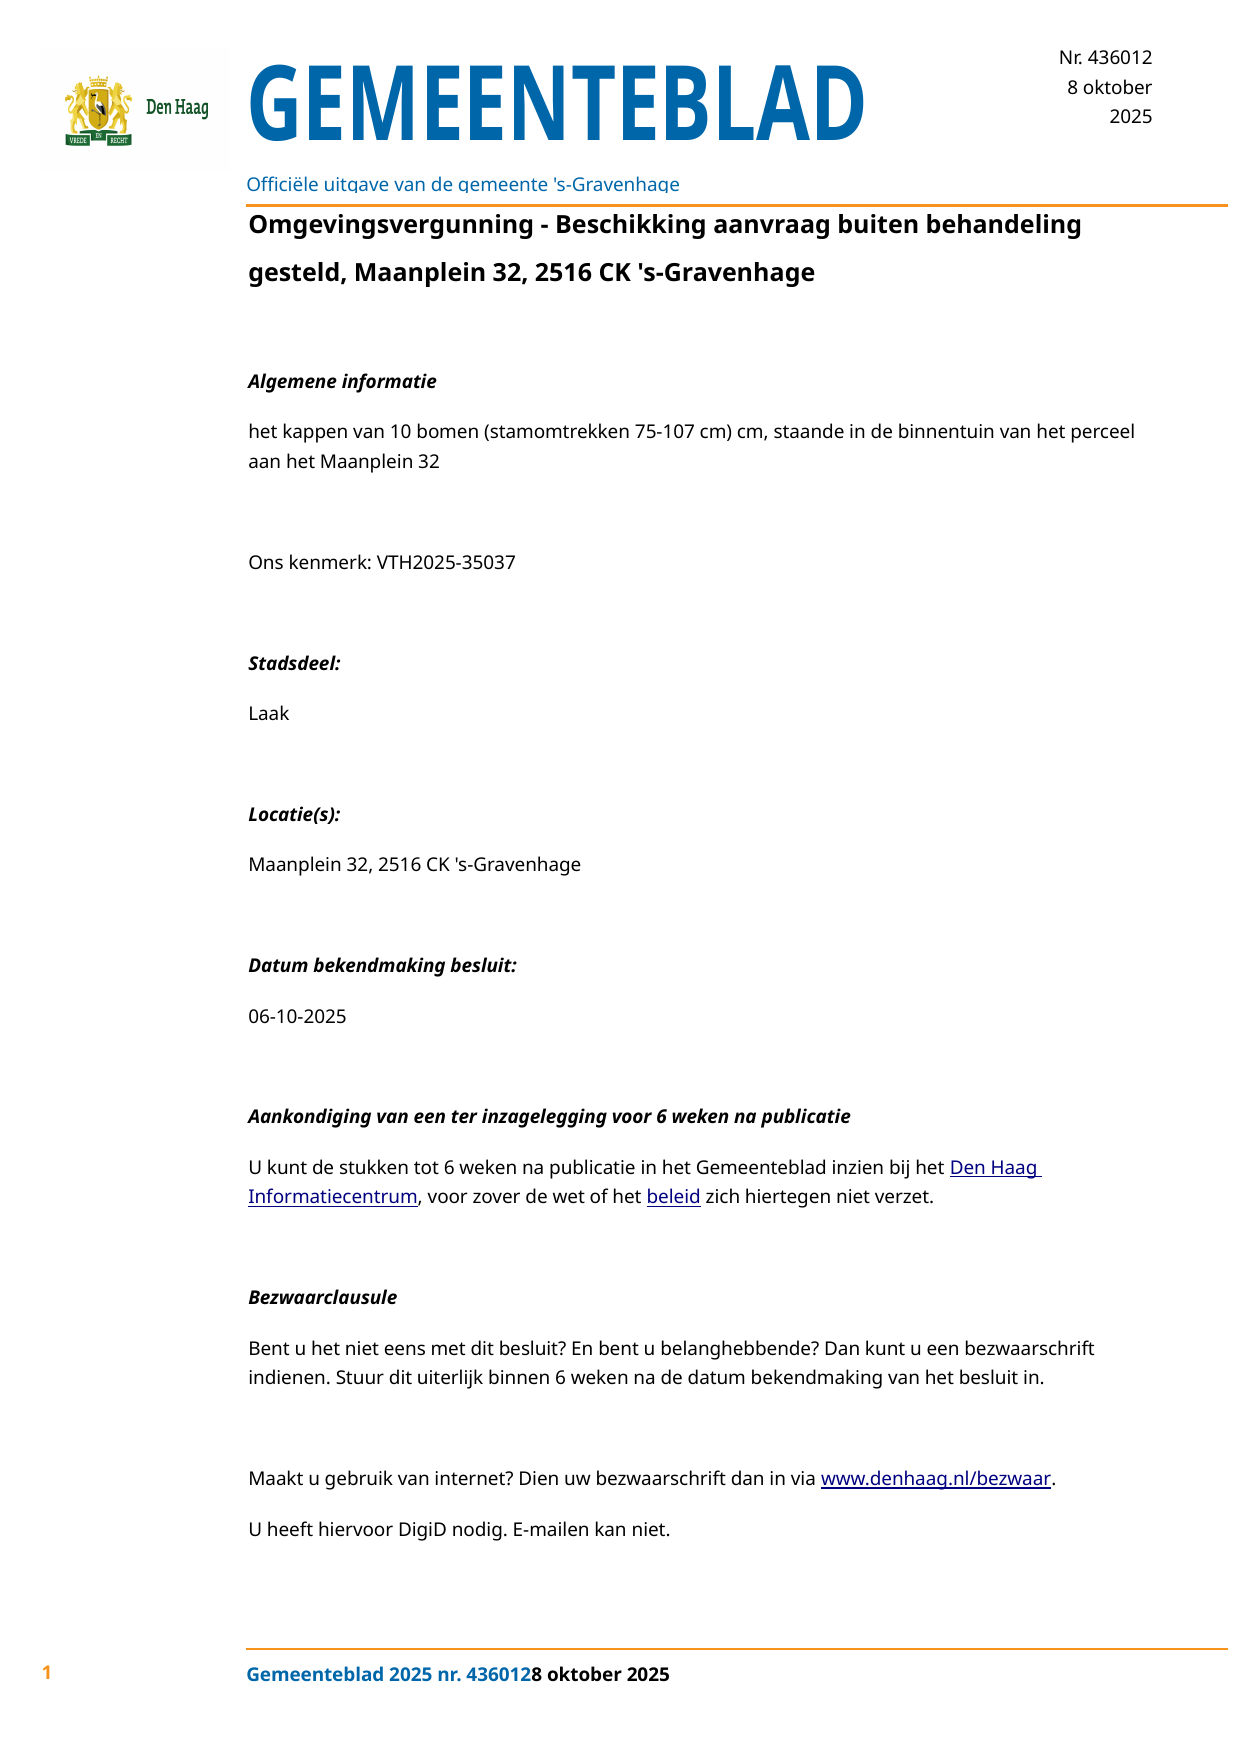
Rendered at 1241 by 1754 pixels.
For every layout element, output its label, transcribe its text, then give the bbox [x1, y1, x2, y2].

text Maanplein 32, 2516 CK 's-Gravenhage [248, 852, 1152, 877]
text Datum bekendmaking besluit: [248, 952, 1152, 978]
text Algemene informatie [248, 368, 1152, 394]
text 06-10-2025 [248, 1003, 1152, 1029]
text Stadsdeel: [248, 650, 1152, 676]
text Bent u het niet eens met dit besluit? En bent u belanghebbende? Dan kunt u een bezwaarschrift indienen. Stuur dit uiterlijk binnen 6 weken na de datum bekendmaking van het besluit in. [248, 1335, 1152, 1390]
picture [41, 47, 231, 172]
text U heeft hiervoor DigiD nodig. E-mailen kan niet. [248, 1516, 1152, 1542]
text Locatie(s): [248, 801, 1152, 827]
text het kappen van 10 bomen (stamomtrekken 75-107 cm) cm, staande in de binnentuin van het perceel aan het Maanplein 32 [248, 419, 1152, 474]
text Omgevingsvergunning - Beschikking aanvraag buiten behandeling gesteld, Maanplein 32, 2516 CK 's-Gravenhage [248, 207, 1152, 288]
text Maakt u gebruik van internet? Dien uw bezwaarschrift dan in via www.denhaag.nl/bezwaar. [248, 1465, 1152, 1491]
text Aankondiging van een ter inzagelegging voor 6 weken na publicatie [248, 1104, 1152, 1129]
text Laak [248, 700, 1152, 726]
text Bezwaarclausule [248, 1284, 1152, 1310]
text U kunt de stukken tot 6 weken na publicatie in het Gemeenteblad inzien bij het Den Haag Informatiecentrum, voor zover de wet of het beleid zich hiertegen niet verzet. [248, 1154, 1152, 1209]
text Ons kenmerk: VTH2025-35037 [248, 549, 1152, 575]
